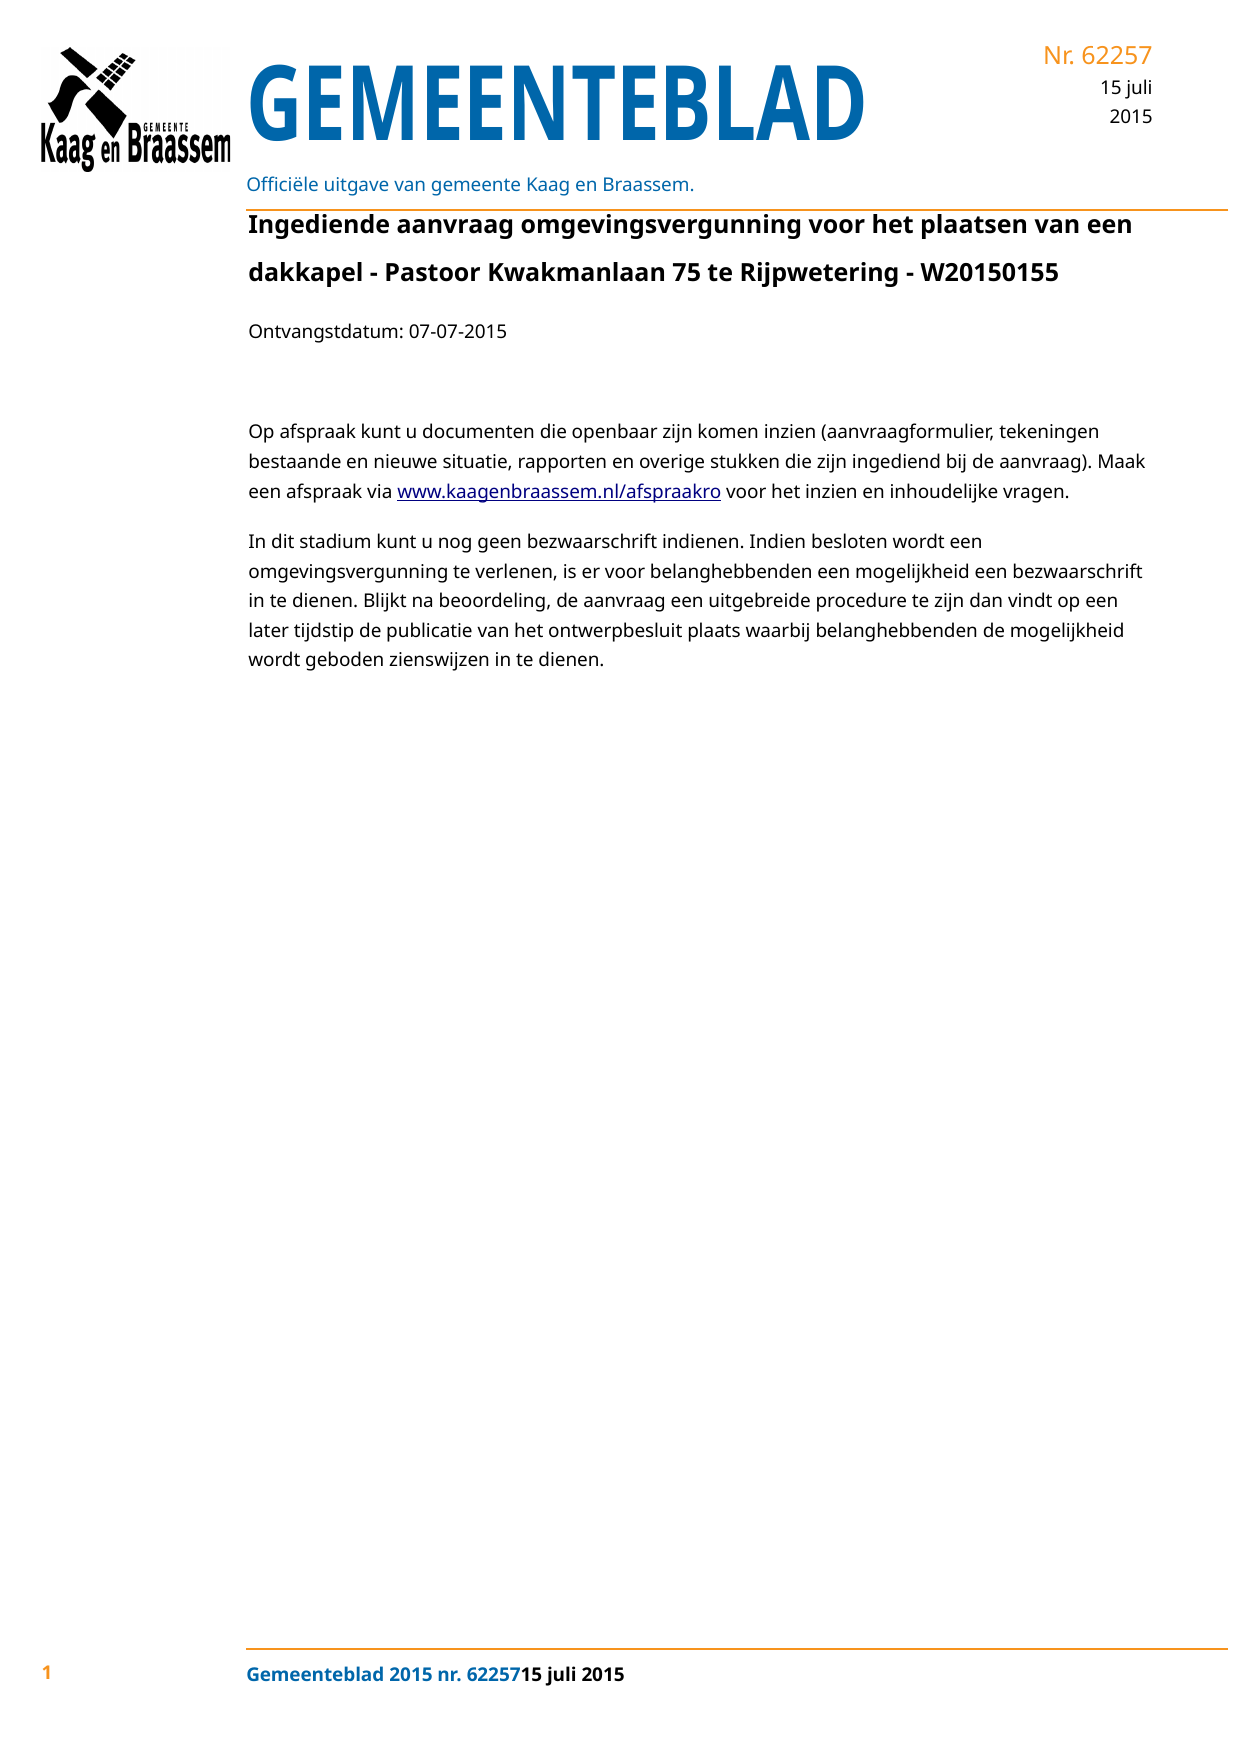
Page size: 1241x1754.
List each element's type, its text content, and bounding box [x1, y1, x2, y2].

text Ingediende aanvraag omgevingsvergunning voor het plaatsen van een dakkapel - Pastoor Kwakmanlaan 75 te Rijpwetering - W20150155 [248, 211, 1152, 288]
text Op afspraak kunt u documenten die openbaar zijn komen inzien (aanvraagformulier, tekeningen bestaande en nieuwe situatie, rapporten en overige stukken die zijn ingediend bij de aanvraag). Maak een afspraak via www.kaagenbraassem.nl/afspraakro voor het inzien en inhoudelijke vragen. [248, 419, 1152, 504]
text Ontvangstdatum: 07-07-2015 [248, 318, 1152, 344]
picture [41, 47, 231, 172]
text In dit stadium kunt u nog geen bezwaarschrift indienen. Indien besloten wordt een omgevingsvergunning te verlenen, is er voor belanghebbenden een mogelijkheid een bezwaarschrift in te dienen. Blijkt na beoordeling, de aanvraag een uitgebreide procedure te zijn dan vindt op een later tijdstip de publicatie van het ontwerpbesluit plaats waarbij belanghebbenden de mogelijkheid wordt geboden zienswijzen in te dienen. [248, 528, 1152, 672]
